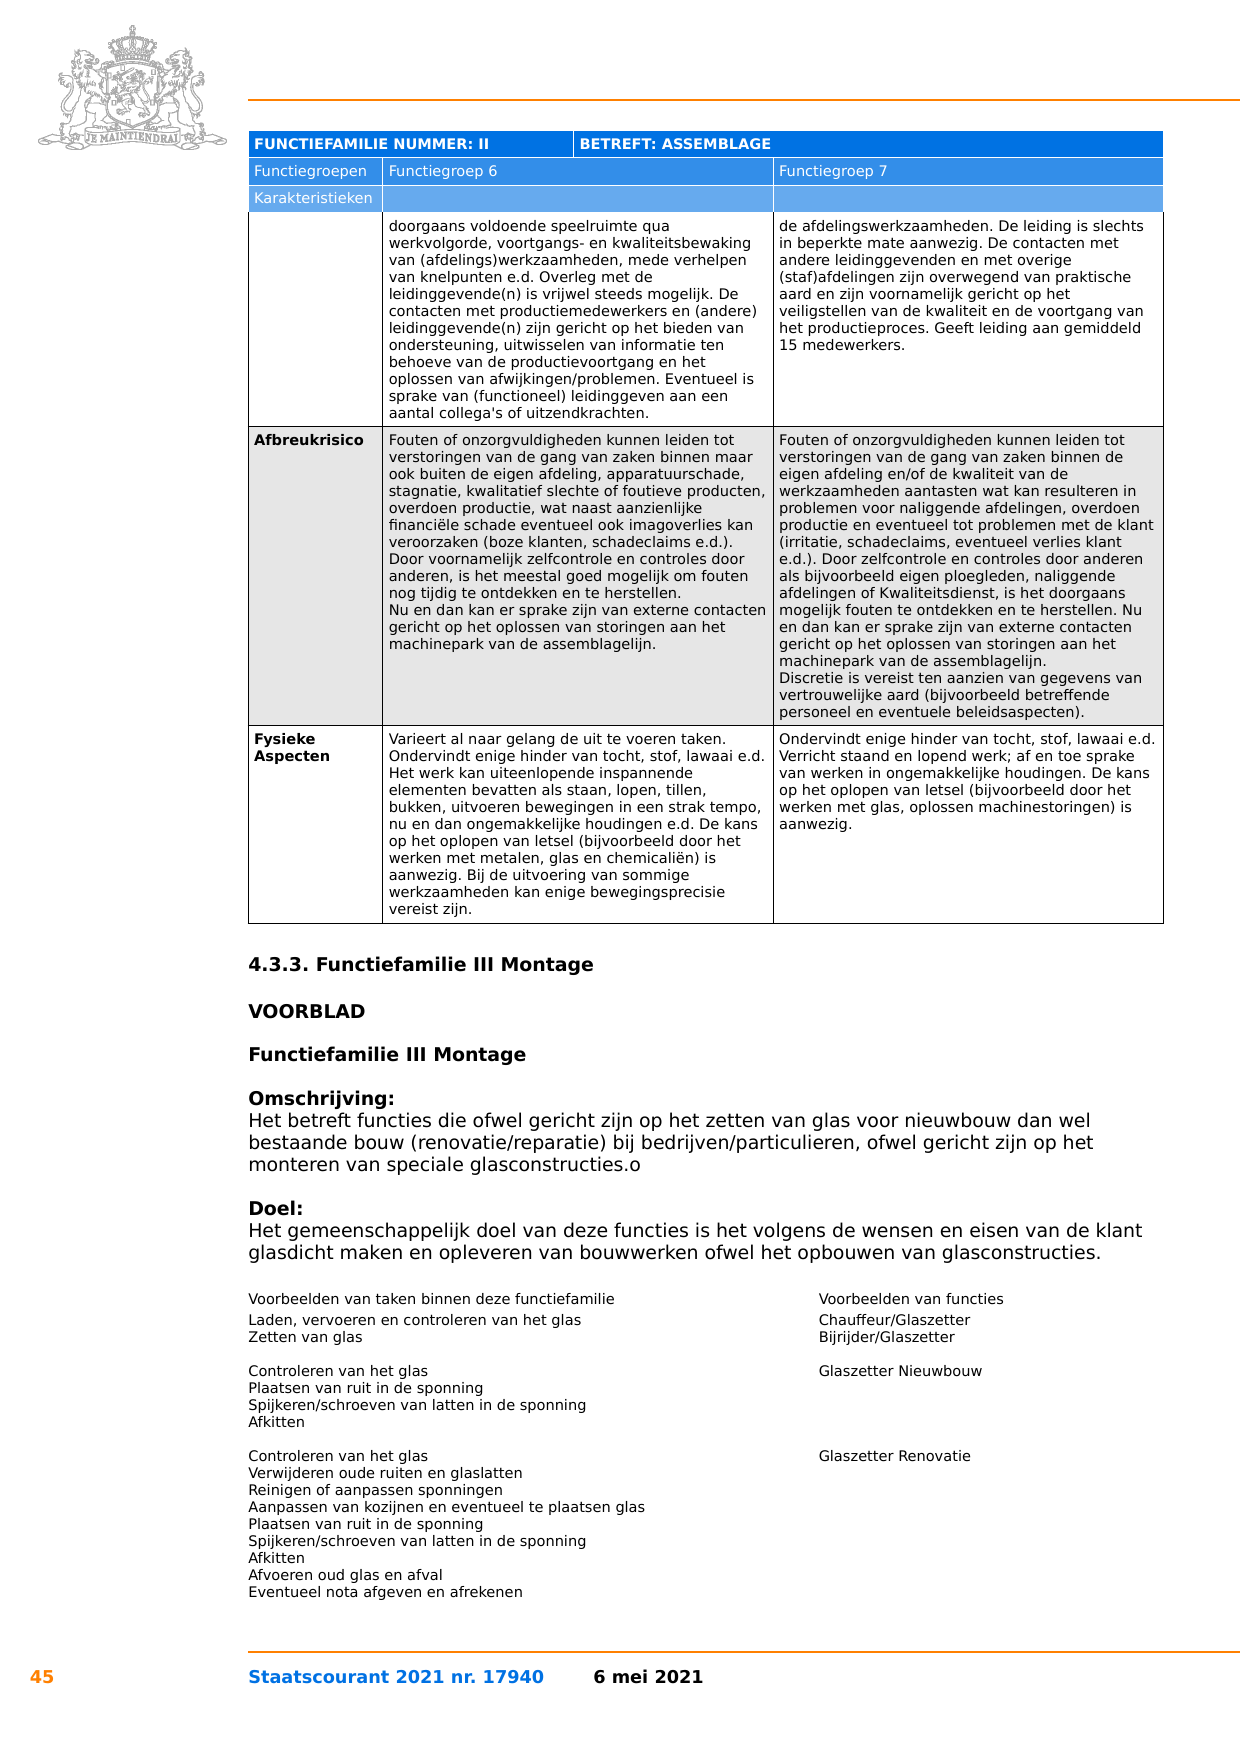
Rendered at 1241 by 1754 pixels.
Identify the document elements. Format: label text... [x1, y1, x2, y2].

table_cell [813, 1397, 1163, 1414]
table_cell [383, 186, 773, 212]
table_cell Chauffeur/Glaszetter [813, 1308, 1163, 1329]
table_cell [813, 1516, 1163, 1533]
subtitle Functiefamilie III Montage [248, 1044, 1163, 1066]
text Het betreft functies die ofwel gericht zijn op het zetten van glas voor nieuwbouw dan wel bestaande bouw (renovatie/reparatie) bij bedrijven/particulieren, ofwel gericht zijn op het monteren van speciale glasconstructies.o [248, 1110, 1163, 1176]
picture [38, 25, 227, 150]
table_cell [813, 1499, 1163, 1516]
text Omschrijving: [248, 1088, 1163, 1110]
table_cell de afdelingswerkzaamheden. De leiding is slechts in beperkte mate aanwezig. De contacten met andere leidinggevenden en met overige (staf)afdelingen zijn overwegend van praktische aard en zijn voornamelijk gericht op het veiligstellen van de kwaliteit en de voortgang van het productieproces. Geeft leiding aan gemiddeld 15 medewerkers. [774, 213, 1163, 426]
table_cell [813, 1550, 1163, 1567]
table_cell Bijrijder/Glaszetter [813, 1329, 1163, 1346]
table_cell Reinigen of aanpassen sponningen [248, 1482, 813, 1499]
text Doel: [248, 1198, 1163, 1220]
table_cell [813, 1414, 1163, 1431]
table_cell Controleren van het glas [248, 1448, 813, 1465]
table_cell [813, 1533, 1163, 1550]
text Het gemeenschappelijk doel van deze functies is het volgens de wensen en eisen van de klant glasdicht maken en opleveren van bouwwerken ofwel het opbouwen van glasconstructies. [248, 1220, 1163, 1264]
table_cell [813, 1567, 1163, 1584]
table_header Voorbeelden van taken binnen deze functiefamilie [248, 1286, 813, 1307]
table_cell Eventueel nota afgeven en afrekenen [248, 1584, 813, 1601]
table_cell Spijkeren/schroeven van latten in de sponning [248, 1533, 813, 1550]
table_cell [249, 213, 382, 426]
table_cell Ondervindt enige hinder van tocht, stof, lawaai e.d. Verricht staand en lopend werk; af en toe sprake van werken in ongemakkelijke houdingen. De kans op het oplopen van letsel (bijvoorbeeld door het werken met glas, oplossen machinestoringen) is aanwezig. [774, 726, 1163, 922]
table_cell [248, 1346, 813, 1363]
table_cell Controleren van het glas [248, 1363, 813, 1380]
table_cell [248, 1431, 813, 1448]
table_cell [813, 1465, 1163, 1482]
table_cell Functiegroep 7 [774, 158, 1163, 185]
table_cell Functiegroepen [249, 158, 382, 185]
table_cell Karakteristieken [249, 186, 382, 212]
table_cell [813, 1482, 1163, 1499]
table_cell [813, 1584, 1163, 1601]
table_cell Afkitten [248, 1414, 813, 1431]
table_cell Zetten van glas [248, 1329, 813, 1346]
table_cell Glaszetter Renovatie [813, 1448, 1163, 1465]
table_cell Functiegroep 6 [383, 158, 773, 185]
table_cell Varieert al naar gelang de uit te voeren taken. Ondervindt enige hinder van tocht, stof, lawaai e.d. Het werk kan uiteenlopende inspannende elementen bevatten als staan, lopen, tillen, bukken, uitvoeren bewegingen in een strak tempo, nu en dan ongemakkelijke houdingen e.d. De kans op het oplopen van letsel (bijvoorbeeld door het werken met metalen, glas en chemicaliën) is aanwezig. Bij de uitvoering van sommige werkzaamheden kan enige bewegingsprecisie vereist zijn. [383, 726, 773, 922]
table_cell [813, 1380, 1163, 1397]
table_cell doorgaans voldoende speelruimte qua werkvolgorde, voortgangs- en kwaliteitsbewaking van (afdelings)werkzaamheden, mede verhelpen van knelpunten e.d. Overleg met de leidinggevende(n) is vrijwel steeds mogelijk. De contacten met productiemedewerkers en (andere) leidinggevende(n) zijn gericht op het bieden van ondersteuning, uitwisselen van informatie ten behoeve van de productievoortgang en het oplossen van afwijkingen/problemen. Eventueel is sprake van (functioneel) leidinggeven aan een aantal collega's of uitzendkrachten. [383, 213, 773, 426]
table_cell Laden, vervoeren en controleren van het glas [248, 1308, 813, 1329]
table_cell Plaatsen van ruit in de sponning [248, 1380, 813, 1397]
table_cell [813, 1346, 1163, 1363]
table_header Voorbeelden van functies [813, 1286, 1163, 1307]
table_cell Afvoeren oud glas en afval [248, 1567, 813, 1584]
table_cell Fysieke Aspecten [249, 726, 382, 922]
table_header BETREFT: ASSEMBLAGE [574, 131, 1163, 157]
table_cell Plaatsen van ruit in de sponning [248, 1516, 813, 1533]
table_cell Afkitten [248, 1550, 813, 1567]
table_header FUNCTIEFAMILIE NUMMER: II [249, 131, 573, 157]
table_cell Fouten of onzorgvuldigheden kunnen leiden tot verstoringen van de gang van zaken binnen maar ook buiten de eigen afdeling, apparatuurschade, stagnatie, kwalitatief slechte of foutieve producten, overdoen productie, wat naast aanzienlijke financiële schade eventueel ook imagoverlies kan veroorzaken (boze klanten, schadeclaims e.d.). Door voornamelijk zelfcontrole en controles door anderen, is het meestal goed mogelijk om fouten nog tijdig te ontdekken en te herstellen. Nu en dan kan er sprake zijn van externe contacten gericht op het oplossen van storingen aan het machinepark van de assemblagelijn. [383, 427, 773, 725]
table_cell [774, 186, 1163, 212]
subtitle VOORBLAD [248, 1001, 1163, 1022]
table_cell Glaszetter Nieuwbouw [813, 1363, 1163, 1380]
subtitle 4.3.3. Functiefamilie III Montage [248, 953, 1163, 976]
table_cell Fouten of onzorgvuldigheden kunnen leiden tot verstoringen van de gang van zaken binnen de eigen afdeling en/of de kwaliteit van de werkzaamheden aantasten wat kan resulteren in problemen voor naliggende afdelingen, overdoen productie en eventueel tot problemen met de klant (irritatie, schadeclaims, eventueel verlies klant e.d.). Door zelfcontrole en controles door anderen als bijvoorbeeld eigen ploegleden, naliggende afdelingen of Kwaliteitsdienst, is het doorgaans mogelijk fouten te ontdekken en te herstellen. Nu en dan kan er sprake zijn van externe contacten gericht op het oplossen van storingen aan het machinepark van de assemblagelijn. Discretie is vereist ten aanzien van gegevens van vertrouwelijke aard (bijvoorbeeld betreffende personeel en eventuele beleidsaspecten). [774, 427, 1163, 725]
table_cell [813, 1431, 1163, 1448]
table_cell Aanpassen van kozijnen en eventueel te plaatsen glas [248, 1499, 813, 1516]
table_cell Spijkeren/schroeven van latten in de sponning [248, 1397, 813, 1414]
table_cell Verwijderen oude ruiten en glaslatten [248, 1465, 813, 1482]
table_cell Afbreukrisico [249, 427, 382, 725]
